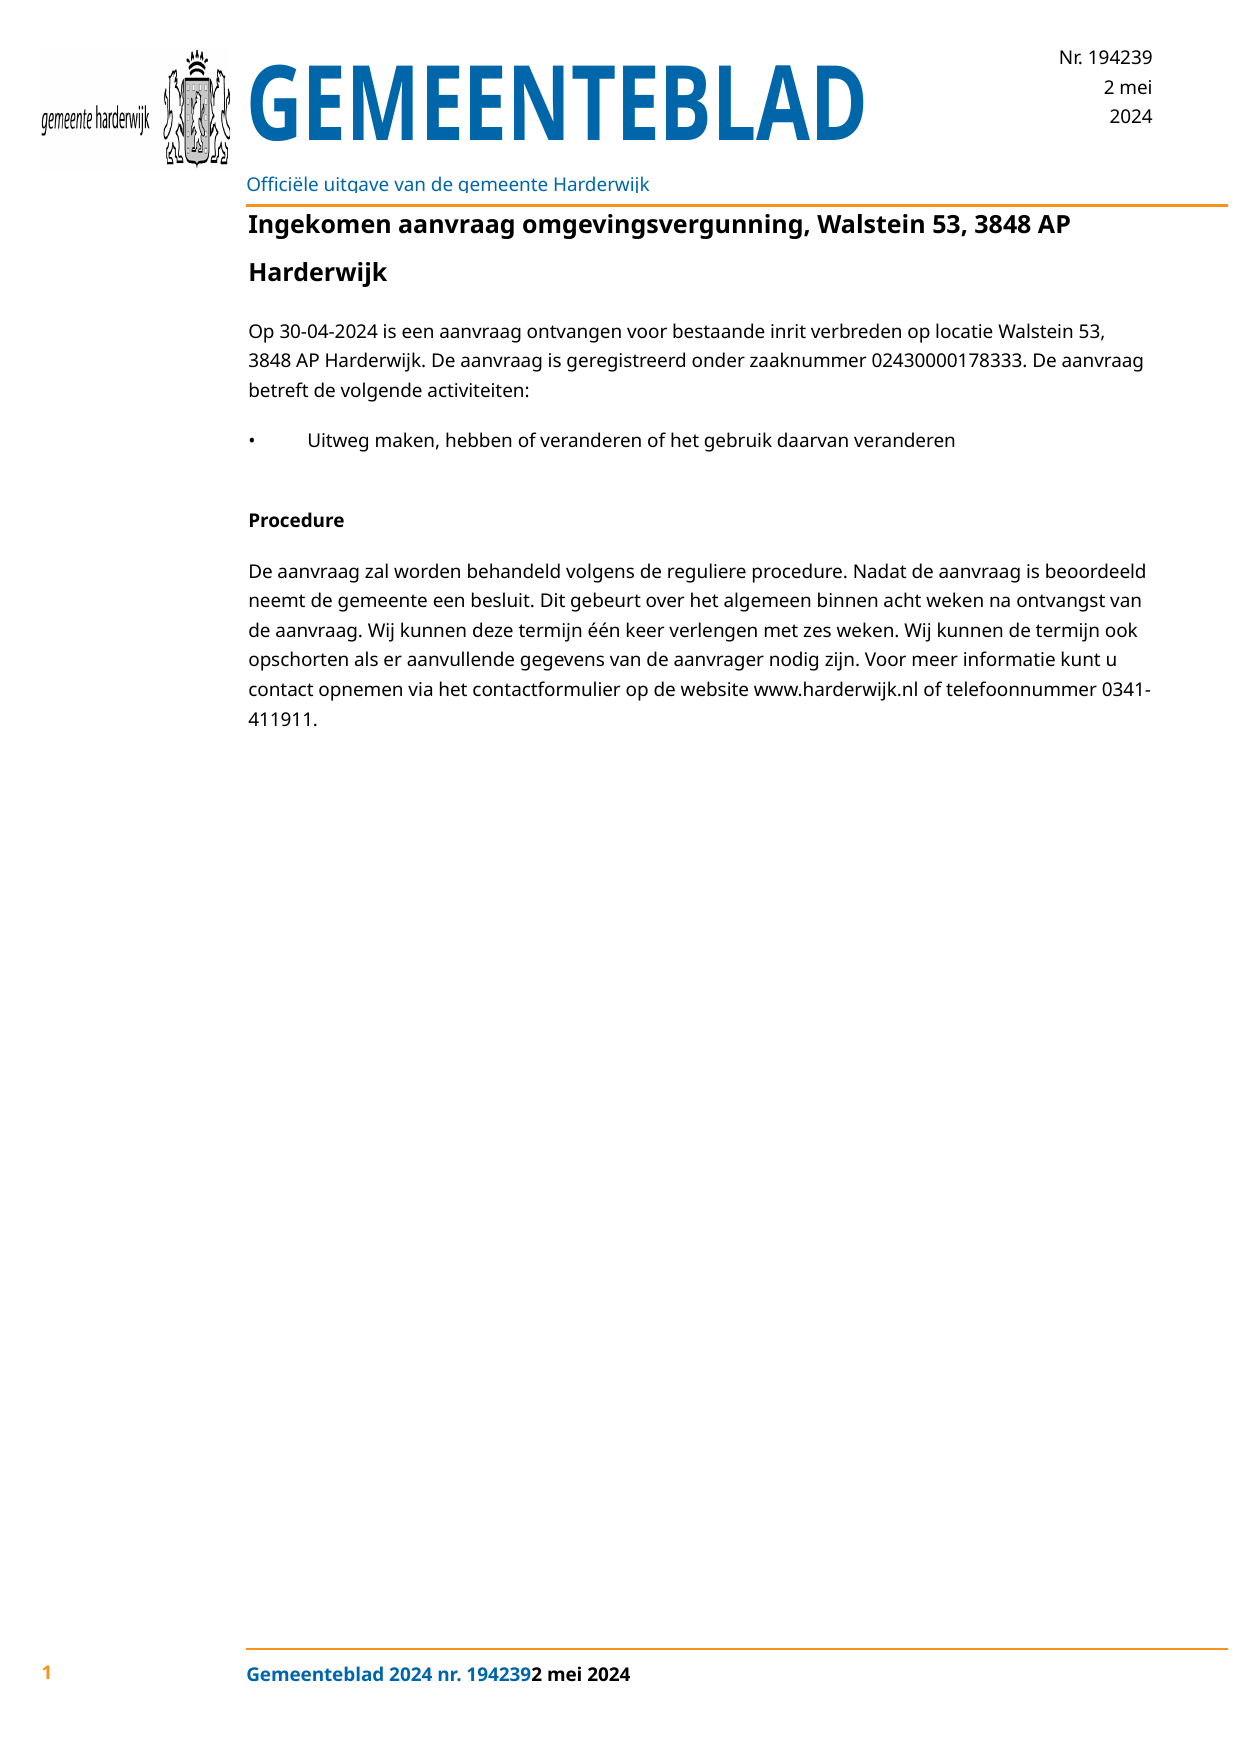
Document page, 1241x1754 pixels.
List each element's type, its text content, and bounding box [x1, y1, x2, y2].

text De aanvraag zal worden behandeld volgens de reguliere procedure. Nadat de aanvraag is beoordeeld neemt de gemeente een besluit. Dit gebeurt over het algemeen binnen acht weken na ontvangst van de aanvraag. Wij kunnen deze termijn één keer verlengen met zes weken. Wij kunnen de termijn ook opschorten als er aanvullende gegevens van de aanvrager nodig zijn. Voor meer informatie kunt u contact opnemen via het contactformulier op de website www.harderwijk.nl of telefoonnummer 0341-411911. [248, 558, 1152, 732]
text Ingekomen aanvraag omgevingsvergunning, Walstein 53, 3848 AP Harderwijk [248, 207, 1152, 288]
text Op 30-04-2024 is een aanvraag ontvangen voor bestaande inrit verbreden op locatie Walstein 53, 3848 AP Harderwijk. De aanvraag is geregistreerd onder zaaknummer 02430000178333. De aanvraag betreft de volgende activiteiten: [248, 318, 1152, 403]
list Uitweg maken, hebben of veranderen of het gebruik daarvan veranderen [248, 427, 1152, 453]
picture [41, 47, 231, 172]
text Procedure [248, 507, 1152, 533]
